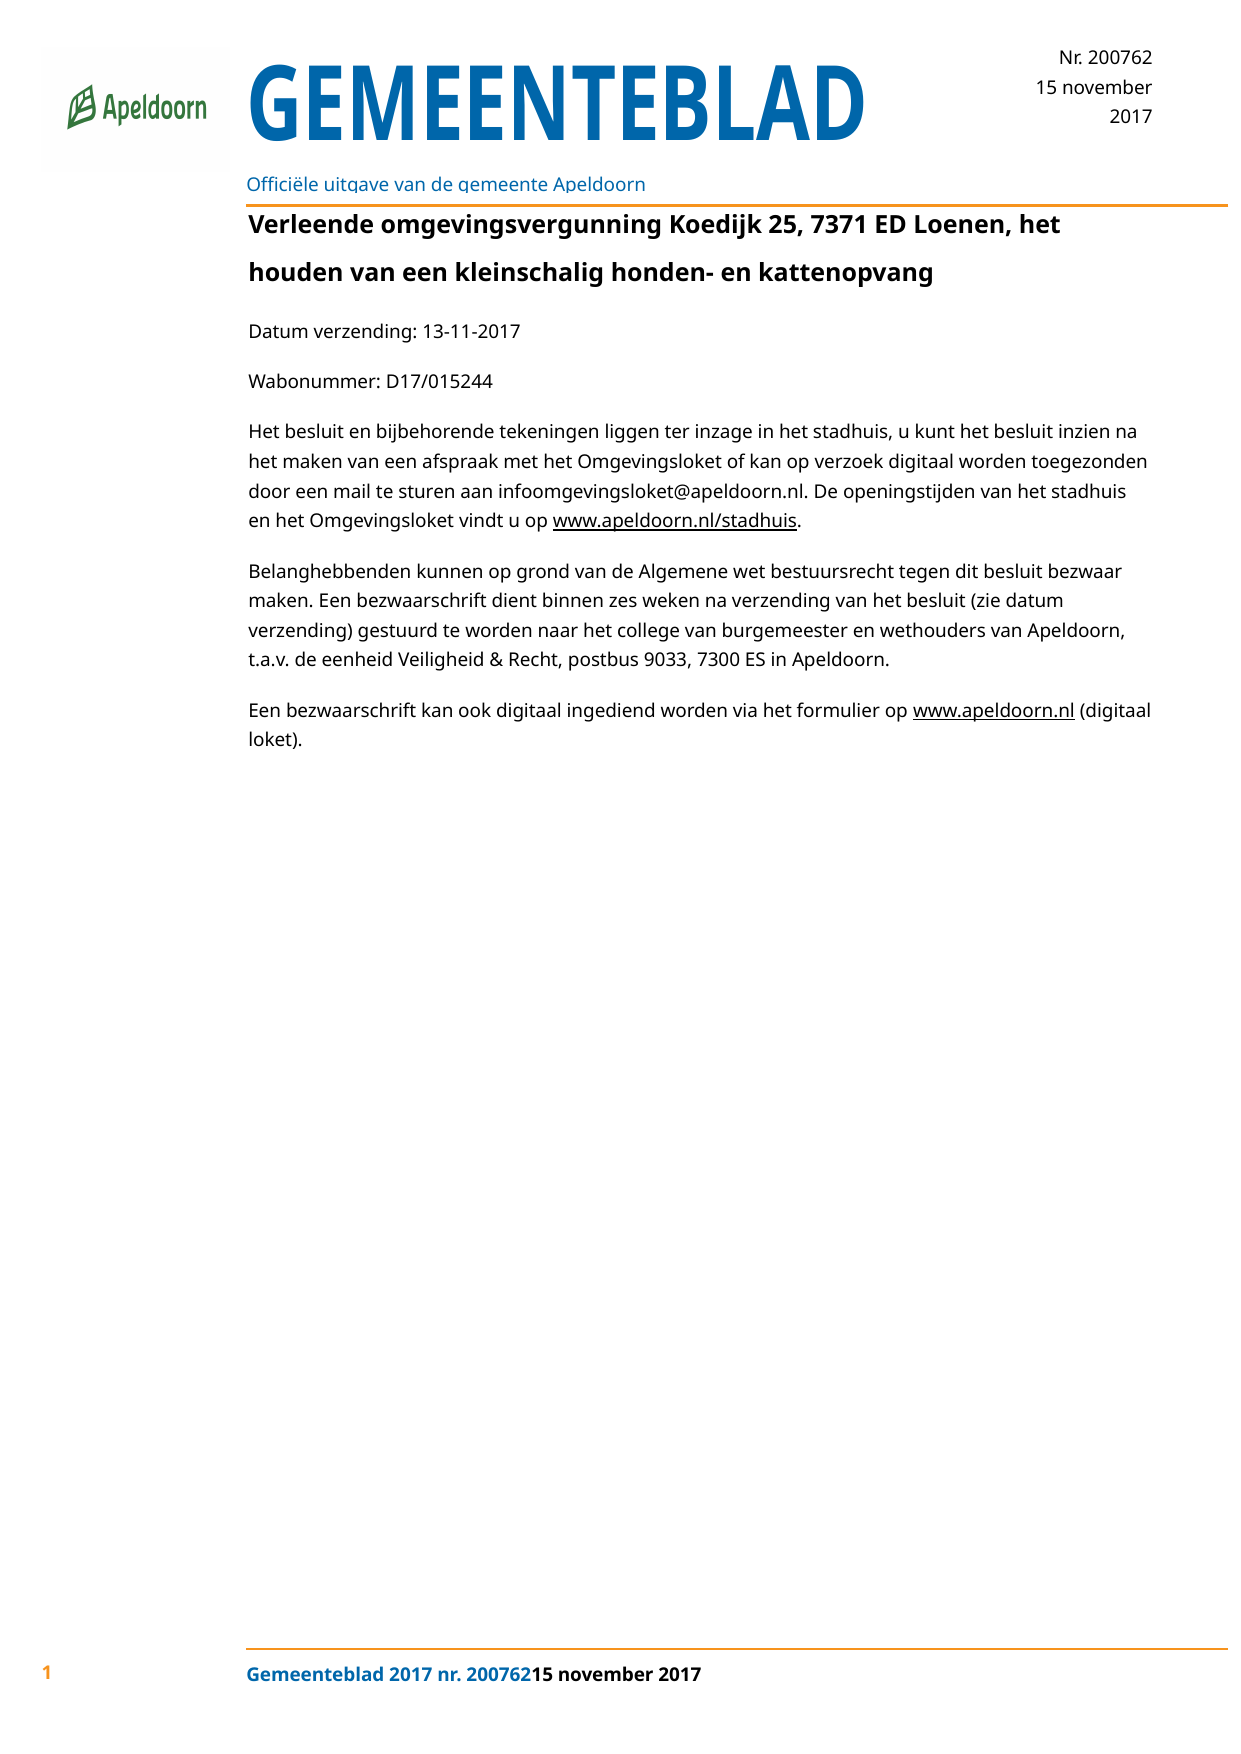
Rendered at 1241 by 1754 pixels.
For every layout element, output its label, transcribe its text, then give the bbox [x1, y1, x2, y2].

text Wabonummer: D17/015244 [248, 368, 1152, 394]
text Verleende omgevingsvergunning Koedijk 25, 7371 ED Loenen, het houden van een kleinschalig honden- en kattenopvang [248, 207, 1152, 288]
text Datum verzending: 13-11-2017 [248, 318, 1152, 344]
text Belanghebbenden kunnen op grond van de Algemene wet bestuursrecht tegen dit besluit bezwaar maken. Een bezwaarschrift dient binnen zes weken na verzending van het besluit (zie datum verzending) gestuurd te worden naar het college van burgemeester en wethouders van Apeldoorn, t.a.v. de eenheid Veiligheid & Recht, postbus 9033, 7300 ES in Apeldoorn. [248, 558, 1152, 672]
text Een bezwaarschrift kan ook digitaal ingediend worden via het formulier op www.apeldoorn.nl (digitaal loket). [248, 697, 1152, 752]
picture [41, 47, 231, 172]
text Het besluit en bijbehorende tekeningen liggen ter inzage in het stadhuis, u kunt het besluit inzien na het maken van een afspraak met het Omgevingsloket of kan op verzoek digitaal worden toegezonden door een mail te sturen aan infoomgevingsloket@apeldoorn.nl. De openingstijden van het stadhuis en het Omgevingsloket vindt u op www.apeldoorn.nl/stadhuis. [248, 419, 1152, 533]
